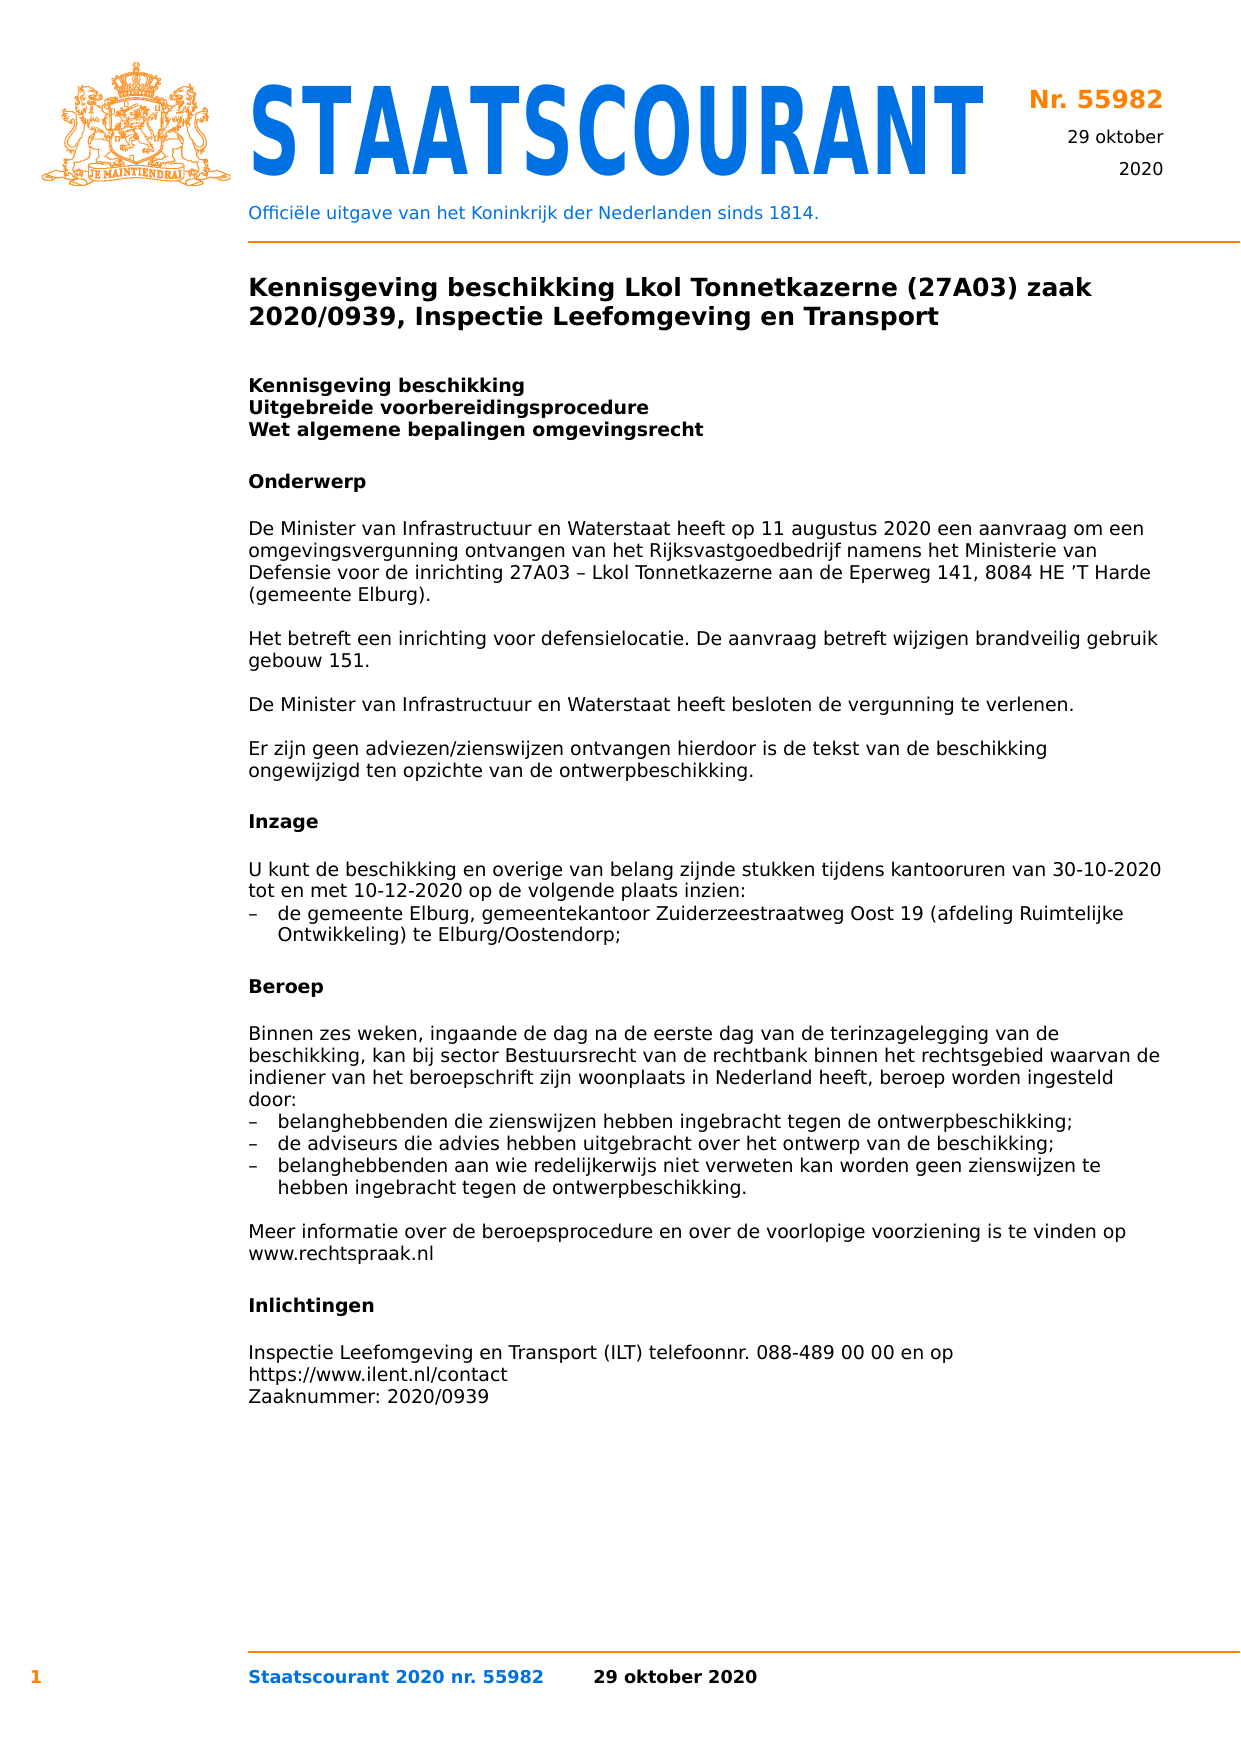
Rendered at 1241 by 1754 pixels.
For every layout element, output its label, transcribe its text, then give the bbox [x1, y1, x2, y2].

text Er zijn geen adviezen/zienswijzen ontvangen hierdoor is de tekst van de beschikking ongewijzigd ten opzichte van de ontwerpbeschikking. [248, 737, 1163, 781]
picture [41, 62, 231, 186]
table_cell 29 oktober [998, 121, 1240, 153]
text De Minister van Infrastructuur en Waterstaat heeft besloten de vergunning te verlenen. [248, 694, 1163, 716]
text Inspectie Leefomgeving en Transport (ILT) telefoonnr. 088-489 00 00 en op https://www.ilent.nl/contact [248, 1342, 1163, 1386]
table_header Nr. 55982 [998, 62, 1240, 121]
text Meer informatie over de beroepsprocedure en over de voorlopige voorziening is te vinden op www.rechtspraak.nl [248, 1221, 1163, 1265]
text Kennisgeving beschikking [248, 375, 1163, 397]
subtitle Beroep [248, 976, 1163, 998]
subtitle Inlichtingen [248, 1295, 1163, 1317]
text U kunt de beschikking en overige van belang zijnde stukken tijdens kantooruren van 30-10-2020 tot en met 10-12-2020 op de volgende plaats inzien: [248, 858, 1163, 902]
table_cell 2020 [998, 153, 1240, 203]
table_cell Officiële uitgave van het Koninkrijk der Nederlanden sinds 1814. [248, 203, 1240, 241]
subtitle Onderwerp [248, 471, 1163, 493]
table_header STAATSCOURANT [248, 62, 998, 203]
text – de gemeente Elburg, gemeentekantoor Zuiderzeestraatweg Oost 19 (afdeling Ruimtelijke Ontwikkeling) te Elburg/Oostendorp; [248, 902, 1163, 946]
subtitle Kennisgeving beschikking Lkol Tonnetkazerne (27A03) zaak 2020/0939, Inspectie Leefomgeving en Transport [248, 273, 1163, 331]
text – belanghebbenden die zienswijzen hebben ingebracht tegen de ontwerpbeschikking; [248, 1111, 1163, 1133]
text Uitgebreide voorbereidingsprocedure [248, 397, 1163, 419]
table_header [25, 62, 248, 241]
text Het betreft een inrichting voor defensielocatie. De aanvraag betreft wijzigen brandveilig gebruik gebouw 151. [248, 628, 1163, 672]
text Binnen zes weken, ingaande de dag na de eerste dag van de terinzagelegging van de beschikking, kan bij sector Bestuursrecht van de rechtbank binnen het rechtsgebied waarvan de indiener van het beroepschrift zijn woonplaats in Nederland heeft, beroep worden ingesteld door: [248, 1023, 1163, 1111]
subtitle Inzage [248, 811, 1163, 833]
text Zaaknummer: 2020/0939 [248, 1386, 1163, 1408]
text De Minister van Infrastructuur en Waterstaat heeft op 11 augustus 2020 een aanvraag om een omgevingsvergunning ontvangen van het Rijksvastgoedbedrijf namens het Ministerie van Defensie voor de inrichting 27A03 – Lkol Tonnetkazerne aan de Eperweg 141, 8084 HE ’T Harde (gemeente Elburg). [248, 518, 1163, 606]
text – belanghebbenden aan wie redelijkerwijs niet verweten kan worden geen zienswijzen te hebben ingebracht tegen de ontwerpbeschikking. [248, 1155, 1163, 1199]
text Wet algemene bepalingen omgevingsrecht [248, 419, 1163, 441]
text – de adviseurs die advies hebben uitgebracht over het ontwerp van de beschikking; [248, 1133, 1163, 1155]
